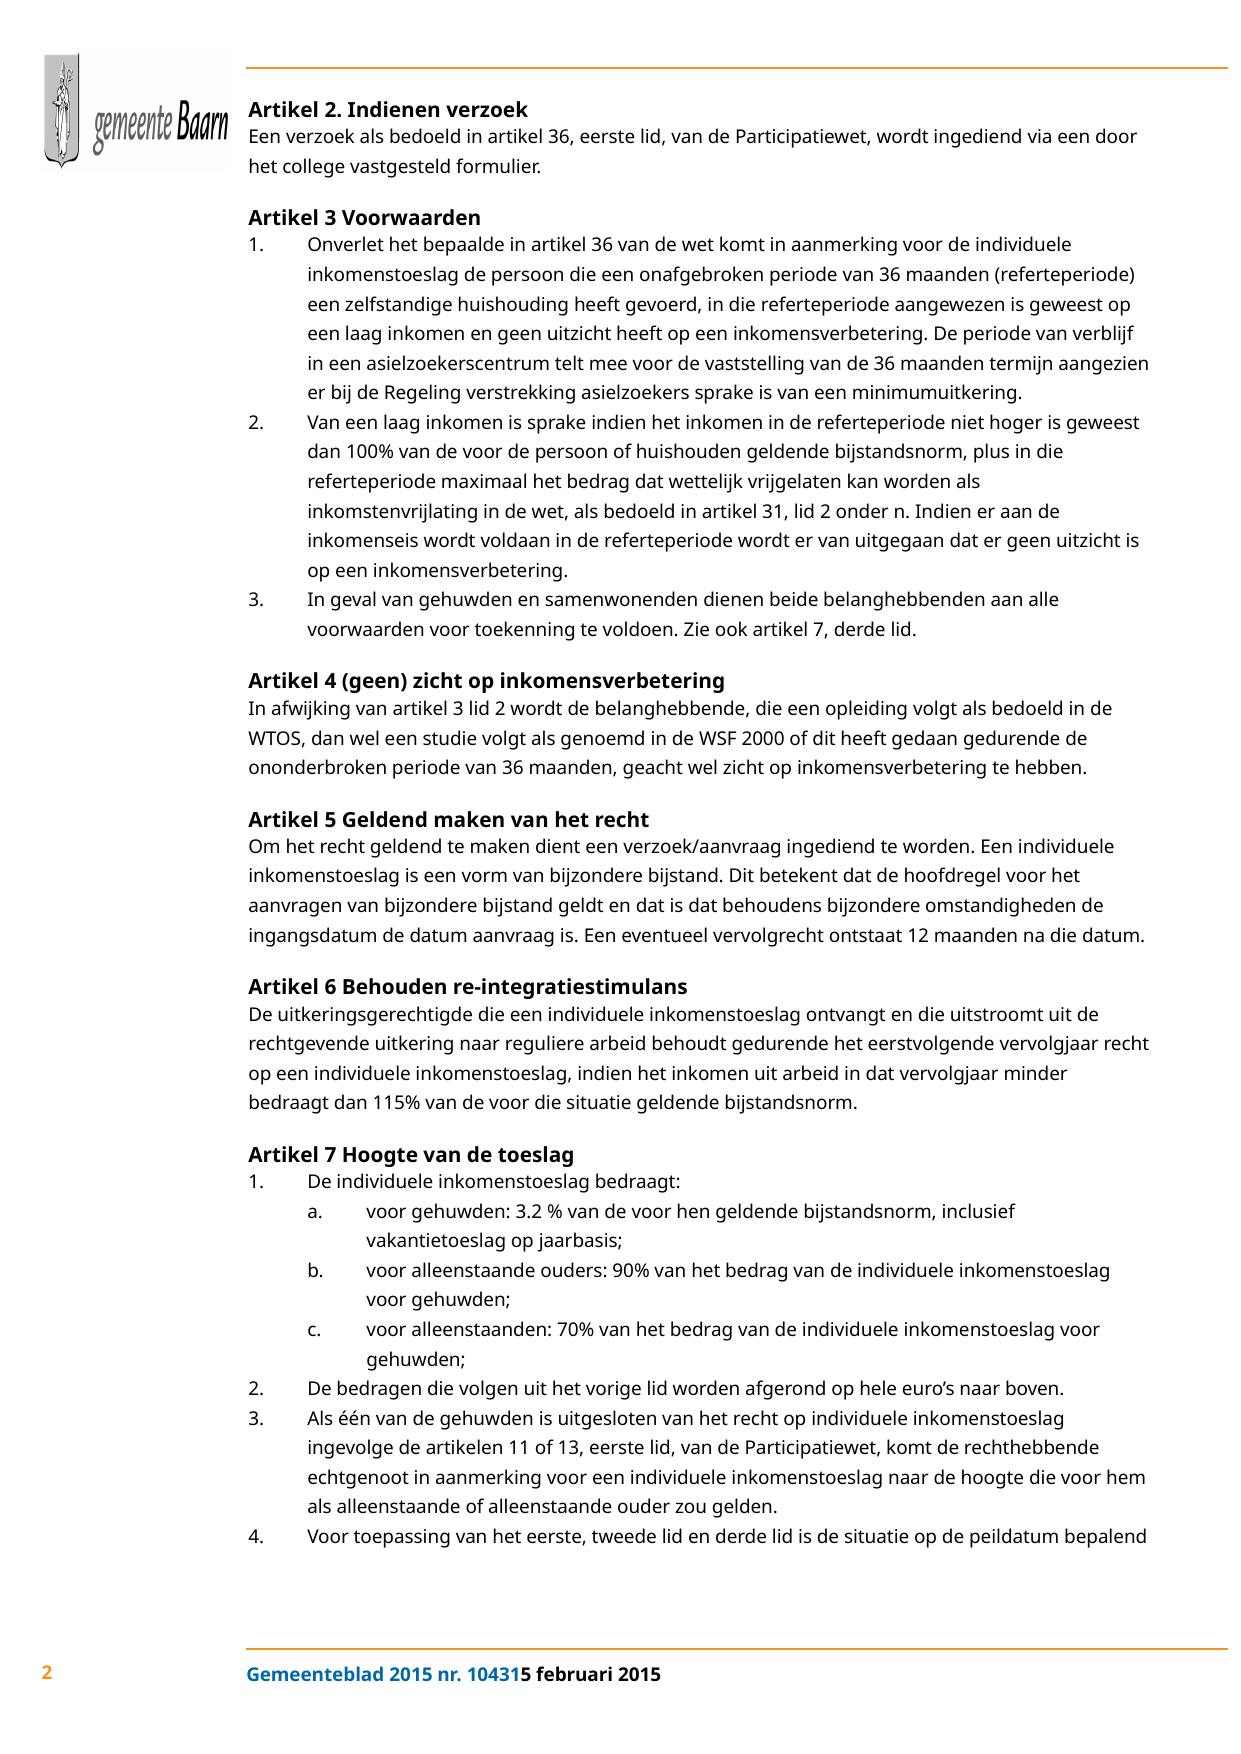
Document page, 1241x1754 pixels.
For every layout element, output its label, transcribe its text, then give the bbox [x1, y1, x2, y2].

text Artikel 5 Geldend maken van het recht [248, 805, 1152, 833]
list Onverlet het bepaalde in artikel 36 van de wet komt in aanmerking voor de individuele inkomenstoeslag de persoon die een onafgebroken periode van 36 maanden (referteperiode) een zelfstandige huishouding heeft gevoerd, in die referteperiode aangewezen is geweest op een laag inkomen en geen uitzicht heeft op een inkomensverbetering. De periode van verblijf in een asielzoekerscentrum telt mee voor de vaststelling van de 36 maanden termijn aangezien er bij de Regeling verstrekking asielzoekers sprake is van een minimumuitkering. [248, 232, 1152, 405]
text Artikel 7 Hoogte van de toeslag [248, 1140, 1152, 1168]
list voor alleenstaanden: 70% van het bedrag van de individuele inkomenstoeslag voor gehuwden; [307, 1316, 1152, 1372]
text Artikel 3 Voorwaarden [248, 203, 1152, 232]
text De uitkeringsgerechtigde die een individuele inkomenstoeslag ontvangt en die uitstroomt uit de rechtgevende uitkering naar reguliere arbeid behoudt gedurende het eerstvolgende vervolgjaar recht op een individuele inkomenstoeslag, indien het inkomen uit arbeid in dat vervolgjaar minder bedraagt dan 115% van de voor die situatie geldende bijstandsnorm. [248, 1001, 1152, 1115]
list voor gehuwden: 3.2 % van de voor hen geldende bijstandsnorm, inclusief vakantietoeslag op jaarbasis; [307, 1198, 1152, 1253]
list De bedragen die volgen uit het vorige lid worden afgerond op hele euro’s naar boven. [248, 1375, 1152, 1401]
text Om het recht geldend te maken dient een verzoek/aanvraag ingediend te worden. Een individuele inkomenstoeslag is een vorm van bijzondere bijstand. Dit betekent dat de hoofdregel voor het aanvragen van bijzondere bijstand geldt en dat is dat behoudens bijzondere omstandigheden de ingangsdatum de datum aanvraag is. Een eventueel vervolgrecht ontstaat 12 maanden na die datum. [248, 833, 1152, 948]
text Artikel 4 (geen) zicht op inkomensverbetering [248, 667, 1152, 695]
list Als één van de gehuwden is uitgesloten van het recht op individuele inkomenstoeslag ingevolge de artikelen 11 of 13, eerste lid, van de Participatiewet, komt de rechthebbende echtgenoot in aanmerking voor een individuele inkomenstoeslag naar de hoogte die voor hem als alleenstaande of alleenstaande ouder zou gelden. [248, 1405, 1152, 1519]
picture [41, 47, 231, 172]
text Artikel 6 Behouden re-integratiestimulans [248, 972, 1152, 1001]
list De individuele inkomenstoeslag bedraagt: [248, 1168, 1152, 1194]
text Een verzoek als bedoeld in artikel 36, eerste lid, van de Participatiewet, wordt ingediend via een door het college vastgesteld formulier. [248, 123, 1152, 178]
text Artikel 2. Indienen verzoek [248, 95, 1152, 123]
text In afwijking van artikel 3 lid 2 wordt de belanghebbende, die een opleiding volgt als bedoeld in de WTOS, dan wel een studie volgt als genoemd in de WSF 2000 of dit heeft gedaan gedurende de ononderbroken periode van 36 maanden, geacht wel zicht op inkomensverbetering te hebben. [248, 695, 1152, 780]
list Van een laag inkomen is sprake indien het inkomen in de referteperiode niet hoger is geweest dan 100% van de voor de persoon of huishouden geldende bijstandsnorm, plus in die referteperiode maximaal het bedrag dat wettelijk vrijgelaten kan worden als inkomstenvrijlating in de wet, als bedoeld in artikel 31, lid 2 onder n. Indien er aan de inkomenseis wordt voldaan in de referteperiode wordt er van uitgegaan dat er geen uitzicht is op een inkomensverbetering. [248, 409, 1152, 583]
list In geval van gehuwden en samenwonenden dienen beide belanghebbenden aan alle voorwaarden voor toekenning te voldoen. Zie ook artikel 7, derde lid. [248, 587, 1152, 642]
list Voor toepassing van het eerste, tweede lid en derde lid is de situatie op de peildatum bepalend [248, 1523, 1152, 1549]
list voor alleenstaande ouders: 90% van het bedrag van de individuele inkomenstoeslag voor gehuwden; [307, 1257, 1152, 1312]
